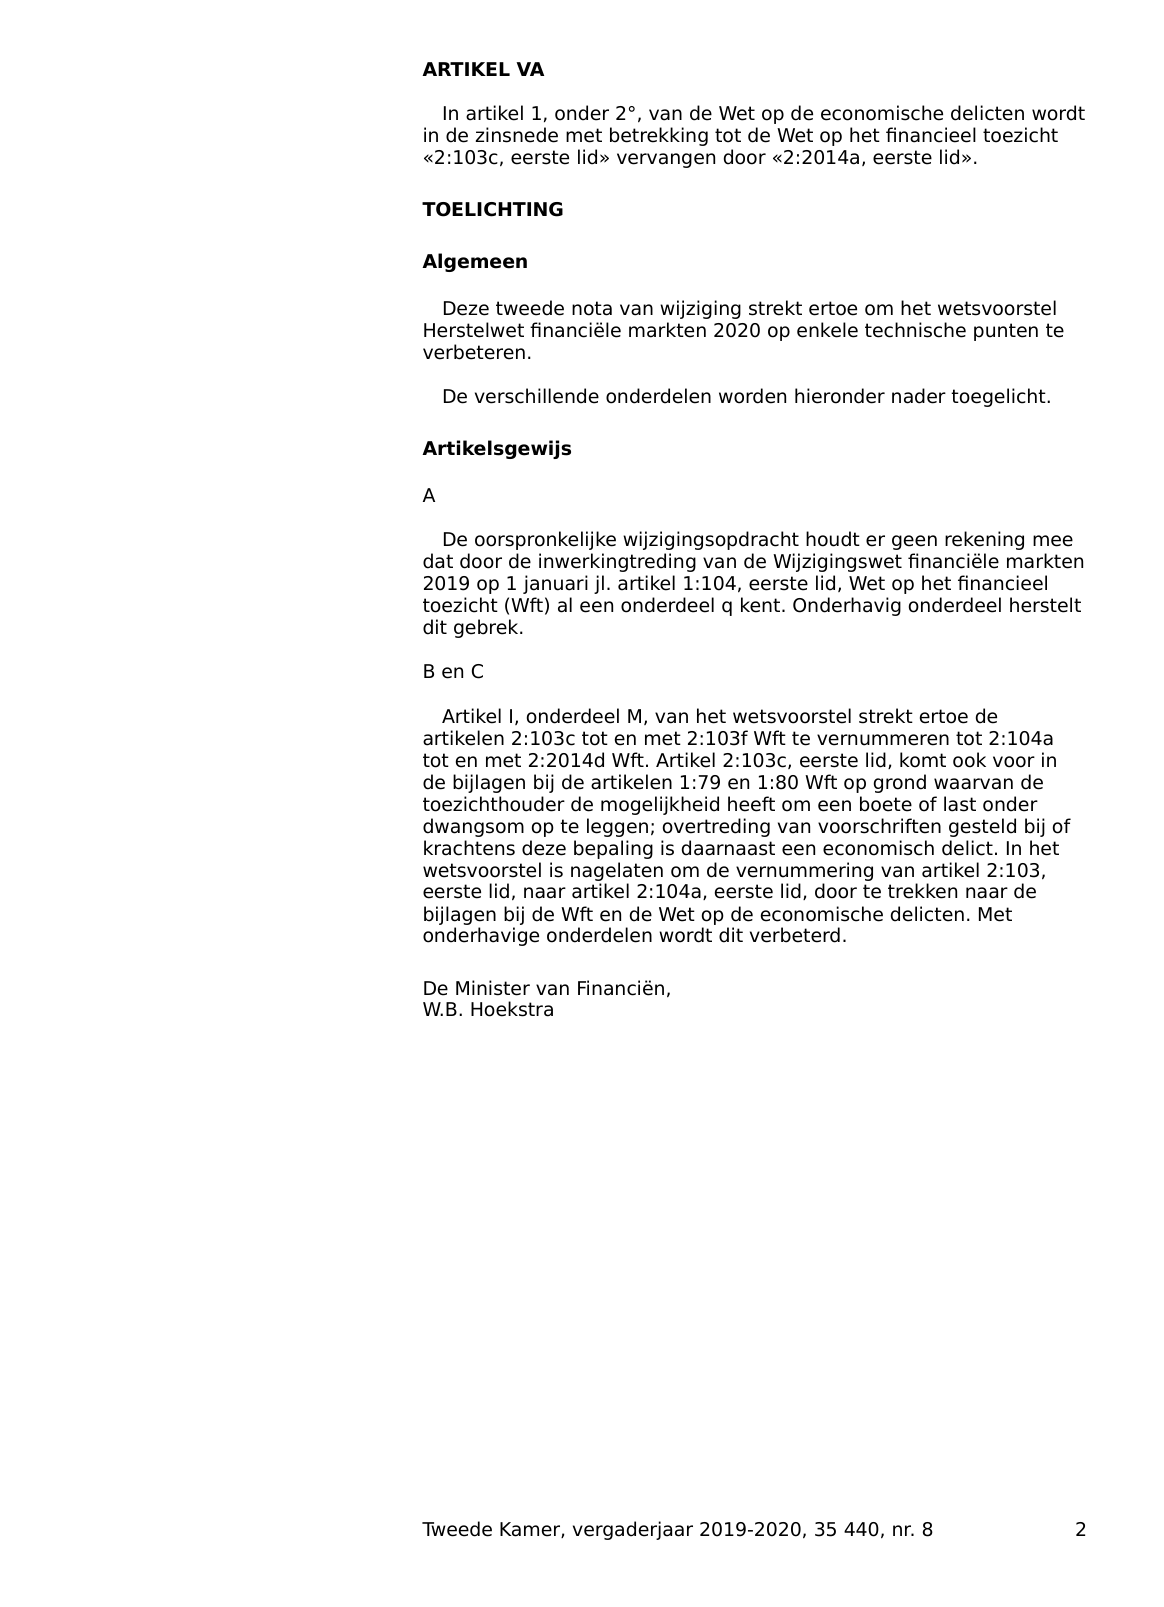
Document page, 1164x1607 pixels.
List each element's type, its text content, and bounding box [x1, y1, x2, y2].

text In artikel 1, onder 2°, van de Wet op de economische delicten wordt in de zinsnede met betrekking tot de Wet op het financieel toezicht «2:103c, eerste lid» vervangen door «2:2014a, eerste lid». [422, 103, 1087, 169]
text De oorspronkelijke wijzigingsopdracht houdt er geen rekening mee dat door de inwerkingtreding van de Wijzigingswet financiële markten 2019 op 1 januari jl. artikel 1:104, eerste lid, Wet op het financieel toezicht (Wft) al een onderdeel q kent. Onderhavig onderdeel herstelt dit gebrek. [422, 529, 1087, 639]
subtitle B en C [422, 661, 1087, 683]
subtitle TOELICHTING [422, 199, 1087, 221]
text Deze tweede nota van wijziging strekt ertoe om het wetsvoorstel Herstelwet financiële markten 2020 op enkele technische punten te verbeteren. [422, 298, 1087, 364]
subtitle ARTIKEL VA [422, 59, 1087, 81]
text De verschillende onderdelen worden hieronder nader toegelicht. [422, 386, 1087, 408]
text De Minister van Financiën, W.B. Hoekstra [422, 977, 1087, 1021]
subtitle Artikelsgewijs [422, 438, 1087, 460]
subtitle Algemeen [422, 251, 1087, 273]
text Artikel I, onderdeel M, van het wetsvoorstel strekt ertoe de artikelen 2:103c tot en met 2:103f Wft te vernummeren tot 2:104a tot en met 2:2014d Wft. Artikel 2:103c, eerste lid, komt ook voor in de bijlagen bij de artikelen 1:79 en 1:80 Wft op grond waarvan de toezichthouder de mogelijkheid heeft om een boete of last onder dwangsom op te leggen; overtreding van voorschriften gesteld bij of krachtens deze bepaling is daarnaast een economisch delict. In het wetsvoorstel is nagelaten om de vernummering van artikel 2:103, eerste lid, naar artikel 2:104a, eerste lid, door te trekken naar de bijlagen bij de Wft en de Wet op de economische delicten. Met onderhavige onderdelen wordt dit verbeterd. [422, 706, 1087, 947]
subtitle A [422, 485, 1087, 507]
